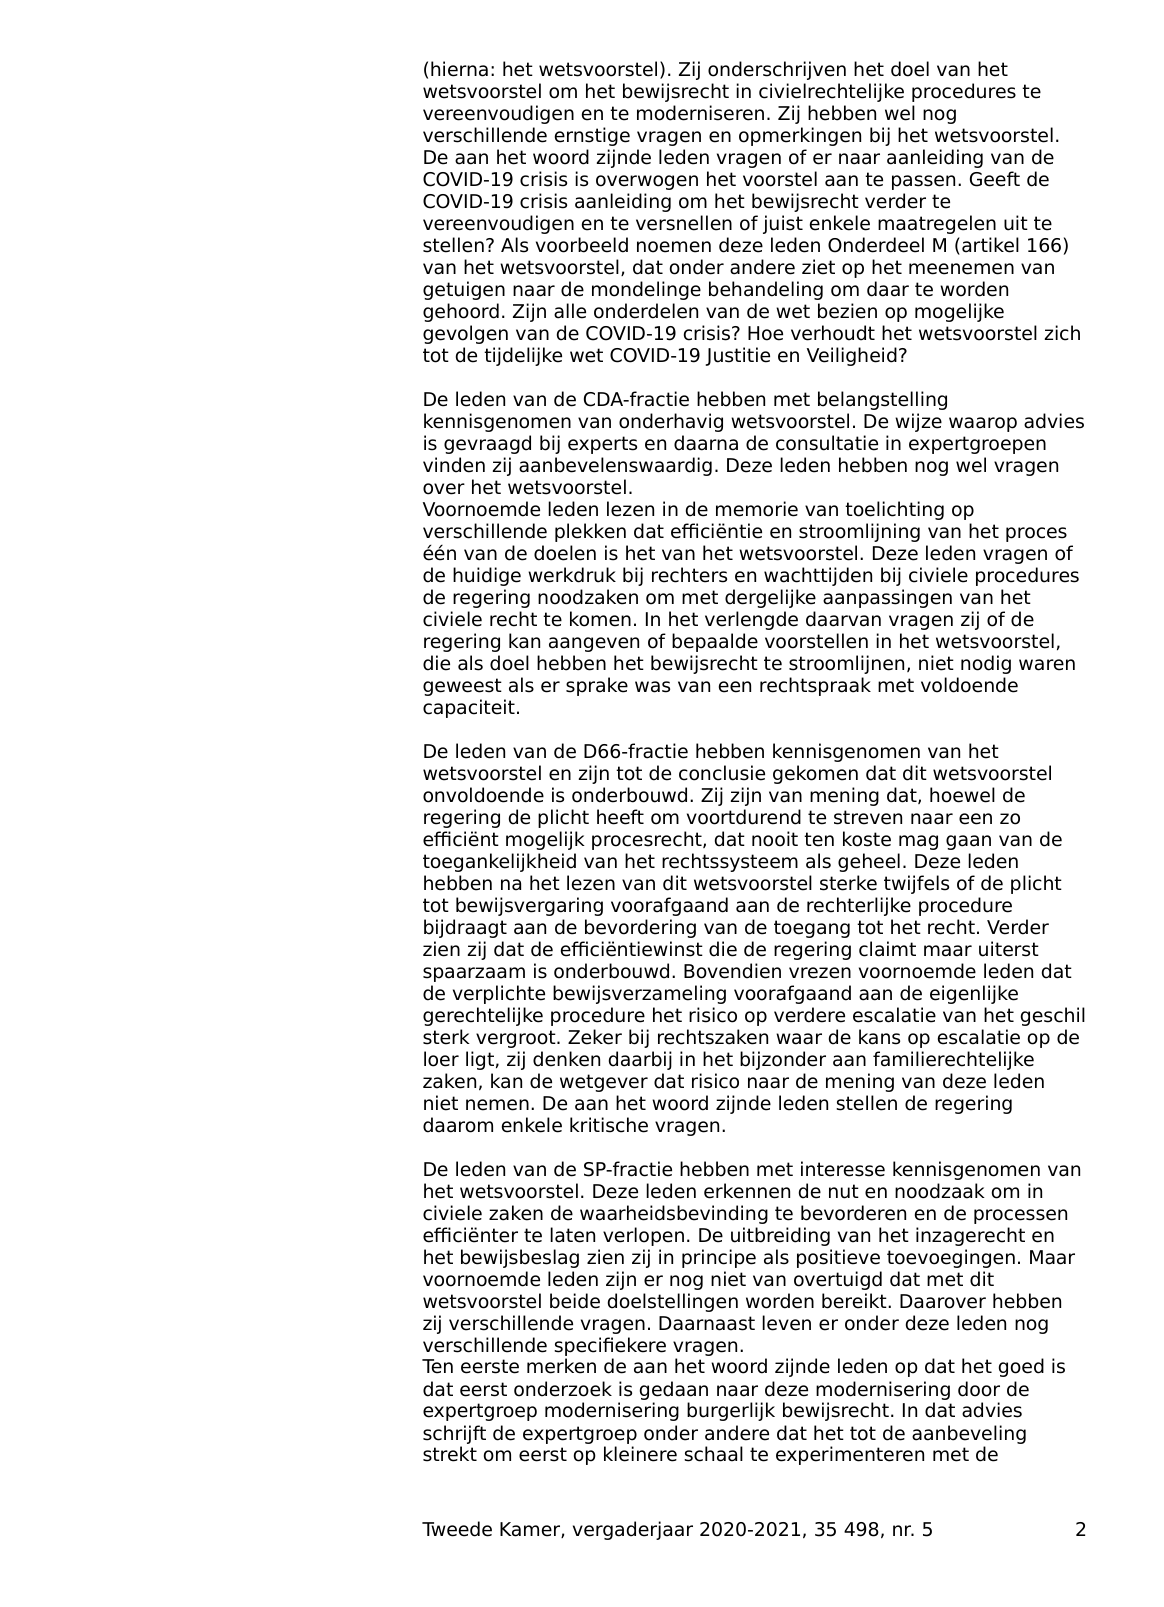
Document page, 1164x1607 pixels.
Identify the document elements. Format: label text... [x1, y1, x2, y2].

text (hierna: het wetsvoorstel). Zij onderschrijven het doel van het wetsvoorstel om het bewijsrecht in civielrechtelijke procedures te vereenvoudigen en te moderniseren. Zij hebben wel nog verschillende ernstige vragen en opmerkingen bij het wetsvoorstel. [422, 59, 1087, 147]
text De leden van de D66-fractie hebben kennisgenomen van het wetsvoorstel en zijn tot de conclusie gekomen dat dit wetsvoorstel onvoldoende is onderbouwd. Zij zijn van mening dat, hoewel de regering de plicht heeft om voortdurend te streven naar een zo efficiënt mogelijk procesrecht, dat nooit ten koste mag gaan van de toegankelijkheid van het rechtssysteem als geheel. Deze leden hebben na het lezen van dit wetsvoorstel sterke twijfels of de plicht tot bewijsvergaring voorafgaand aan de rechterlijke procedure bijdraagt aan de bevordering van de toegang tot het recht. Verder zien zij dat de efficiëntiewinst die de regering claimt maar uiterst spaarzaam is onderbouwd. Bovendien vrezen voornoemde leden dat de verplichte bewijsverzameling voorafgaand aan de eigenlijke gerechtelijke procedure het risico op verdere escalatie van het geschil sterk vergroot. Zeker bij rechtszaken waar de kans op escalatie op de loer ligt, zij denken daarbij in het bijzonder aan familierechtelijke zaken, kan de wetgever dat risico naar de mening van deze leden niet nemen. De aan het woord zijnde leden stellen de regering daarom enkele kritische vragen. [422, 741, 1087, 1136]
text De leden van de SP-fractie hebben met interesse kennisgenomen van het wetsvoorstel. Deze leden erkennen de nut en noodzaak om in civiele zaken de waarheidsbevinding te bevorderen en de processen efficiënter te laten verlopen. De uitbreiding van het inzagerecht en het bewijsbeslag zien zij in principe als positieve toevoegingen. Maar voornoemde leden zijn er nog niet van overtuigd dat met dit wetsvoorstel beide doelstellingen worden bereikt. Daarover hebben zij verschillende vragen. Daarnaast leven er onder deze leden nog verschillende specifiekere vragen. [422, 1159, 1087, 1356]
text De leden van de CDA-fractie hebben met belangstelling kennisgenomen van onderhavig wetsvoorstel. De wijze waarop advies is gevraagd bij experts en daarna de consultatie in expertgroepen vinden zij aanbevelenswaardig. Deze leden hebben nog wel vragen over het wetsvoorstel. [422, 389, 1087, 499]
text Voornoemde leden lezen in de memorie van toelichting op verschillende plekken dat efficiëntie en stroomlijning van het proces één van de doelen is het van het wetsvoorstel. Deze leden vragen of de huidige werkdruk bij rechters en wachttijden bij civiele procedures de regering noodzaken om met dergelijke aanpassingen van het civiele recht te komen. In het verlengde daarvan vragen zij of de regering kan aangeven of bepaalde voorstellen in het wetsvoorstel, die als doel hebben het bewijsrecht te stroomlijnen, niet nodig waren geweest als er sprake was van een rechtspraak met voldoende capaciteit. [422, 499, 1087, 719]
text De aan het woord zijnde leden vragen of er naar aanleiding van de COVID-19 crisis is overwogen het voorstel aan te passen. Geeft de COVID-19 crisis aanleiding om het bewijsrecht verder te vereenvoudigen en te versnellen of juist enkele maatregelen uit te stellen? Als voorbeeld noemen deze leden Onderdeel M (artikel 166) van het wetsvoorstel, dat onder andere ziet op het meenemen van getuigen naar de mondelinge behandeling om daar te worden gehoord. Zijn alle onderdelen van de wet bezien op mogelijke gevolgen van de COVID-19 crisis? Hoe verhoudt het wetsvoorstel zich tot de tijdelijke wet COVID-19 Justitie en Veiligheid? [422, 147, 1087, 367]
text Ten eerste merken de aan het woord zijnde leden op dat het goed is dat eerst onderzoek is gedaan naar deze modernisering door de expertgroep modernisering burgerlijk bewijsrecht. In dat advies schrijft de expertgroep onder andere dat het tot de aanbeveling strekt om eerst op kleinere schaal te experimenteren met de [422, 1356, 1087, 1466]
